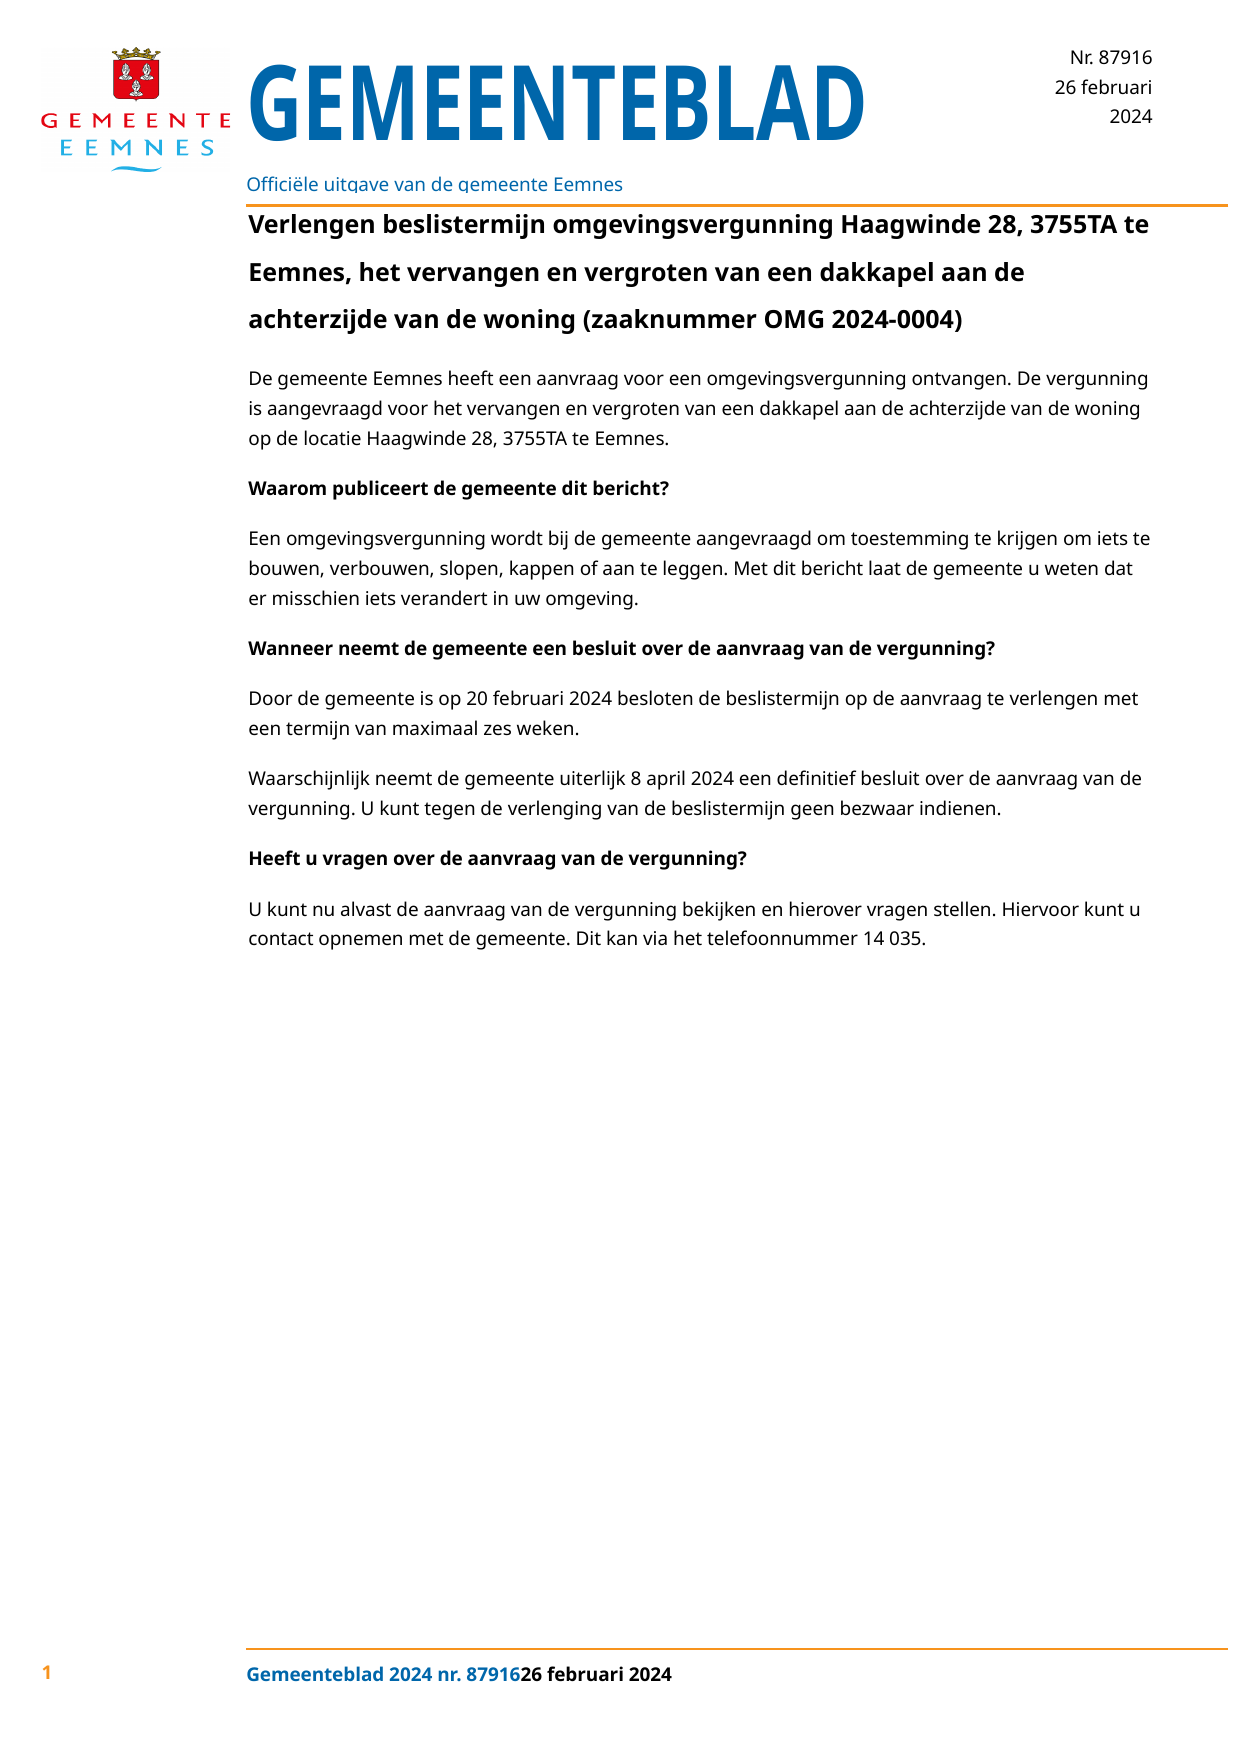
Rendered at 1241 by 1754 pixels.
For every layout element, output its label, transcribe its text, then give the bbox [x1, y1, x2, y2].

text Waarom publiceert de gemeente dit bericht? [248, 475, 1152, 501]
text Waarschijnlijk neemt de gemeente uiterlijk 8 april 2024 een definitief besluit over de aanvraag van de vergunning. U kunt tegen de verlenging van de beslistermijn geen bezwaar indienen. [248, 766, 1152, 821]
text Een omgevingsvergunning wordt bij de gemeente aangevraagd om toestemming te krijgen om iets te bouwen, verbouwen, slopen, kappen of aan te leggen. Met dit bericht laat de gemeente u weten dat er misschien iets verandert in uw omgeving. [248, 526, 1152, 610]
text Wanneer neemt de gemeente een besluit over de aanvraag van de vergunning? [248, 635, 1152, 661]
text U kunt nu alvast de aanvraag van de vergunning bekijken en hierover vragen stellen. Hiervoor kunt u contact opnemen met de gemeente. Dit kan via het telefoonnummer 14 035. [248, 896, 1152, 951]
text Door de gemeente is op 20 februari 2024 besloten de beslistermijn op de aanvraag te verlengen met een termijn van maximaal zes weken. [248, 686, 1152, 741]
text Heeft u vragen over de aanvraag van de vergunning? [248, 846, 1152, 871]
picture [41, 47, 231, 172]
text Verlengen beslistermijn omgevingsvergunning Haagwinde 28, 3755TA te Eemnes, het vervangen en vergroten van een dakkapel aan de achterzijde van de woning (zaaknummer OMG 2024-0004) [248, 207, 1152, 336]
text De gemeente Eemnes heeft een aanvraag voor een omgevingsvergunning ontvangen. De vergunning is aangevraagd voor het vervangen en vergroten van een dakkapel aan de achterzijde van de woning op de locatie Haagwinde 28, 3755TA te Eemnes. [248, 366, 1152, 450]
